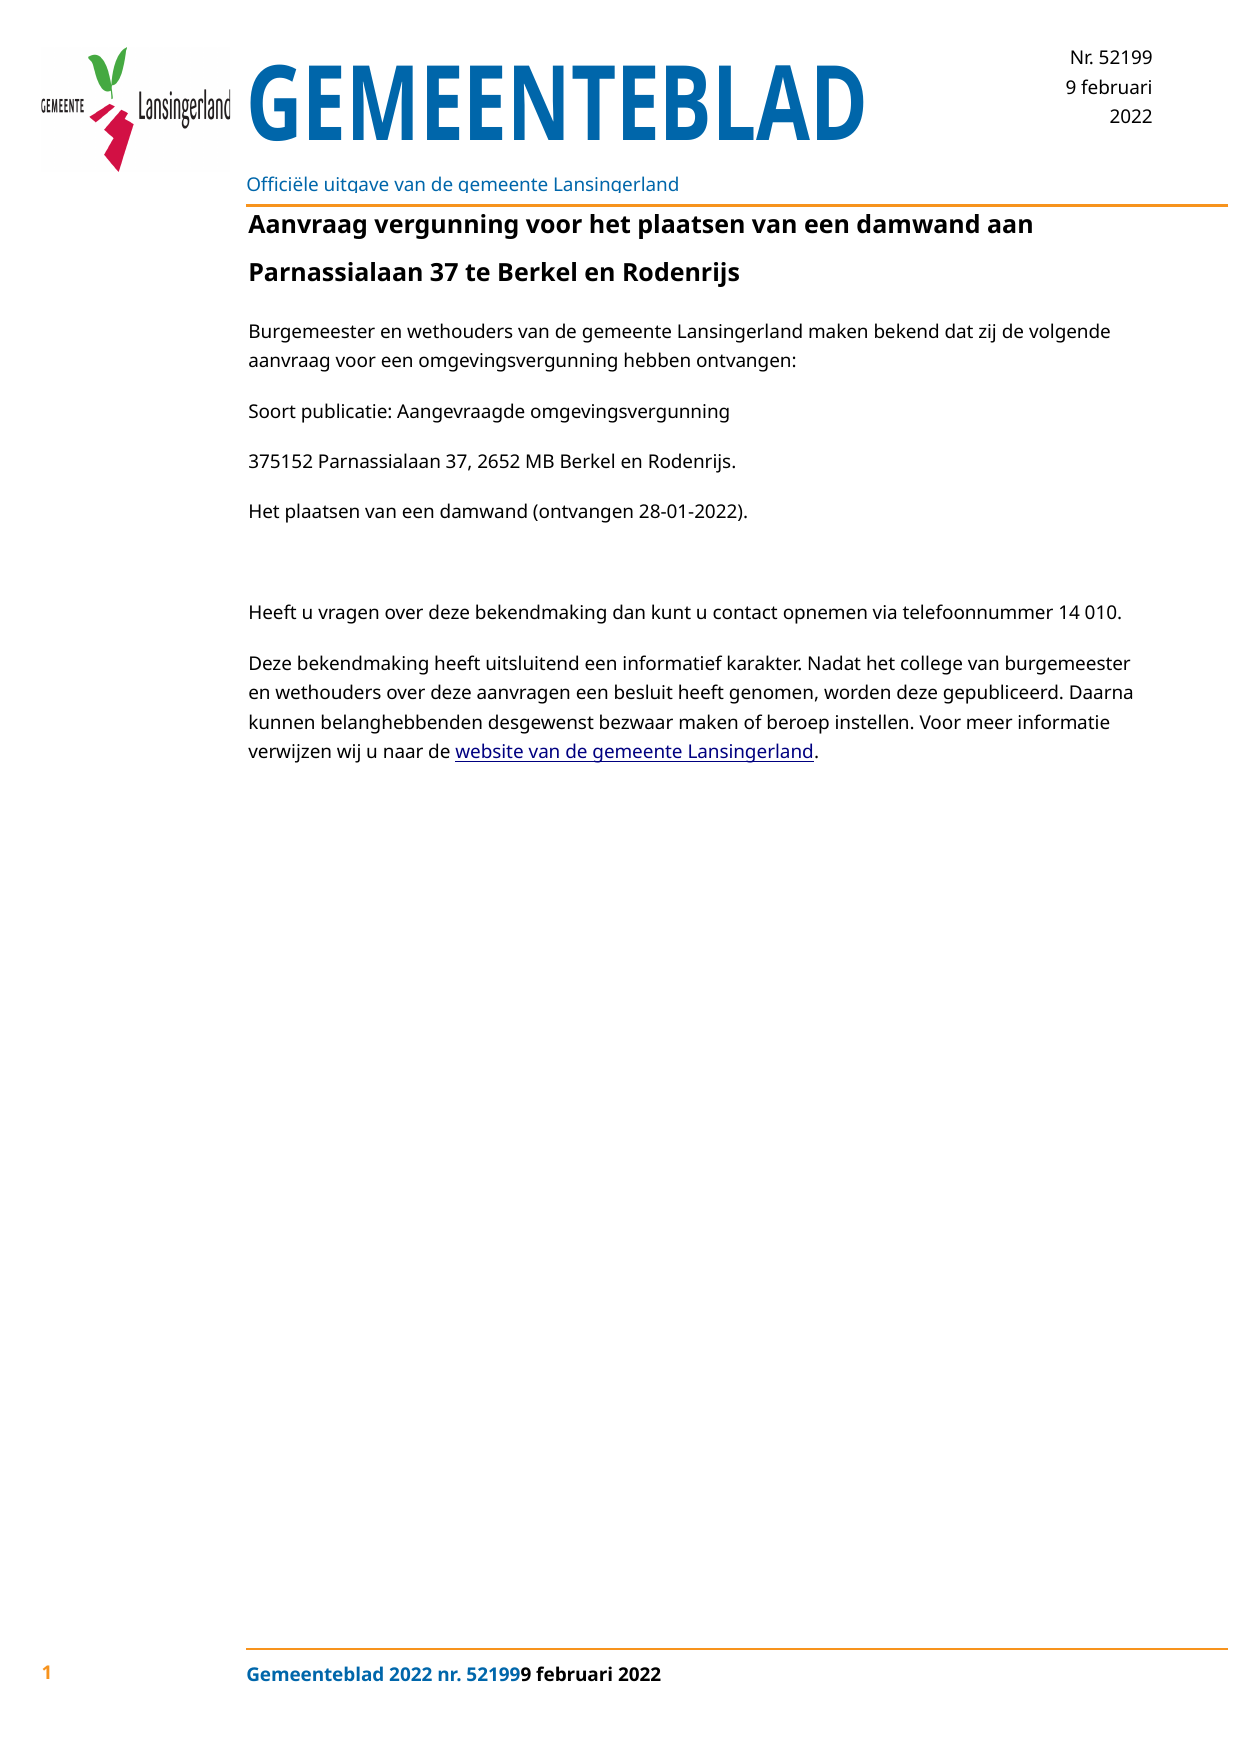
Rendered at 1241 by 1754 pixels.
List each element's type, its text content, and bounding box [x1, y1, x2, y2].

text 375152 Parnassialaan 37, 2652 MB Berkel en Rodenrijs. [248, 448, 1152, 474]
text Het plaatsen van een damwand (ontvangen 28-01-2022). [248, 499, 1152, 524]
text Soort publicatie: Aangevraagde omgevingsvergunning [248, 398, 1152, 424]
text Deze bekendmaking heeft uitsluitend een informatief karakter. Nadat het college van burgemeester en wethouders over deze aanvragen een besluit heeft genomen, worden deze gepubliceerd. Daarna kunnen belanghebbenden desgewenst bezwaar maken of beroep instellen. Voor meer informatie verwijzen wij u naar de website van de gemeente Lansingerland. [248, 650, 1152, 764]
picture [41, 47, 231, 172]
text Heeft u vragen over deze bekendmaking dan kunt u contact opnemen via telefoonnummer 14 010. [248, 599, 1152, 625]
text Burgemeester en wethouders van de gemeente Lansingerland maken bekend dat zij de volgende aanvraag voor een omgevingsvergunning hebben ontvangen: [248, 318, 1152, 373]
text Aanvraag vergunning voor het plaatsen van een damwand aan Parnassialaan 37 te Berkel en Rodenrijs [248, 207, 1152, 288]
